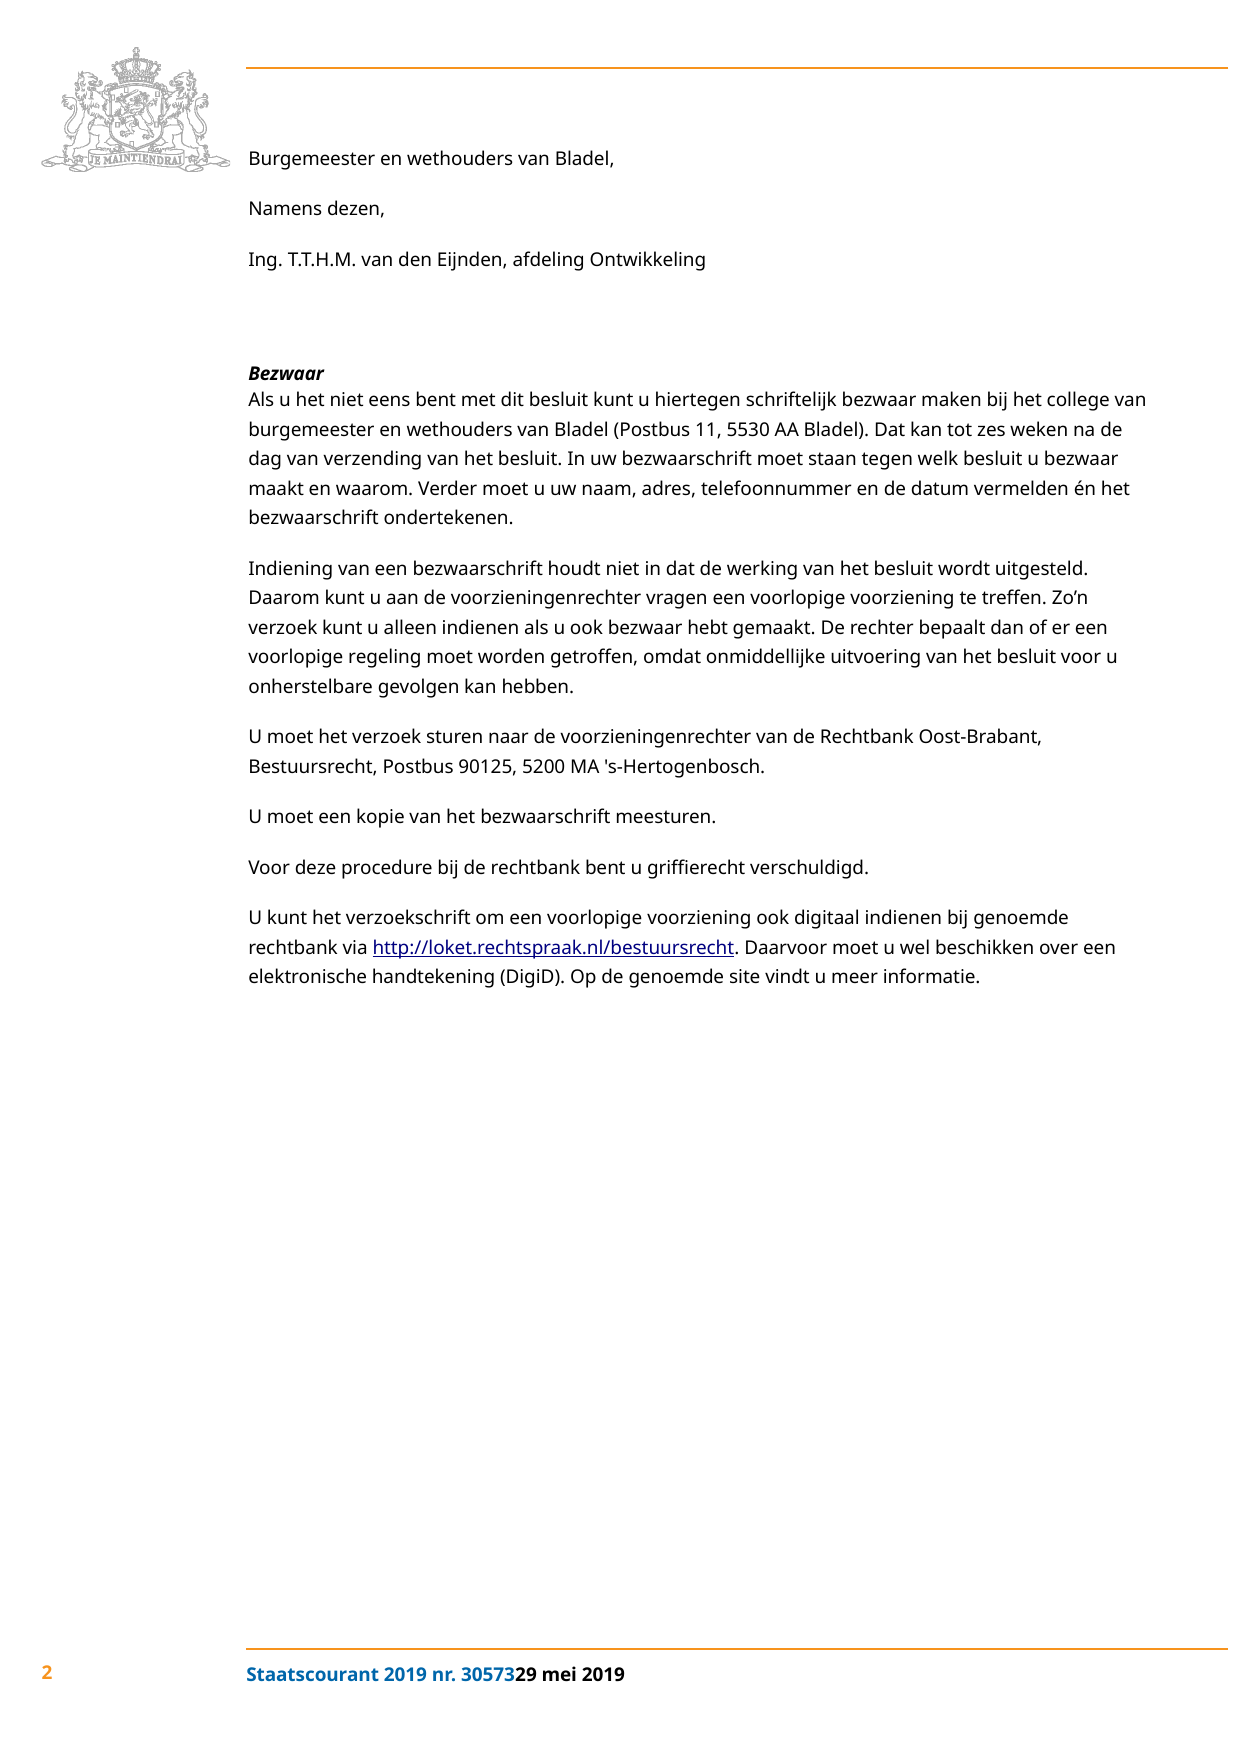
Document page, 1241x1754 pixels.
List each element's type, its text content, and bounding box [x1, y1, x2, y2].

text Bezwaar [248, 360, 1152, 386]
text Als u het niet eens bent met dit besluit kunt u hiertegen schriftelijk bezwaar maken bij het college van burgemeester en wethouders van Bladel (Postbus 11, 5530 AA Bladel). Dat kan tot zes weken na de dag van verzending van het besluit. In uw bezwaarschrift moet staan tegen welk besluit u bezwaar maakt en waarom. Verder moet u uw naam, adres, telefoonnummer en de datum vermelden én het bezwaarschrift ondertekenen. [248, 386, 1152, 530]
text Indiening van een bezwaarschrift houdt niet in dat de werking van het besluit wordt uitgesteld. Daarom kunt u aan de voorzieningenrechter vragen een voorlopige voorziening te treffen. Zo’n verzoek kunt u alleen indienen als u ook bezwaar hebt gemaakt. De rechter bepaalt dan of er een voorlopige regeling moet worden getroffen, omdat onmiddellijke uitvoering van het besluit voor u onherstelbare gevolgen kan hebben. [248, 555, 1152, 699]
text Burgemeester en wethouders van Bladel, [248, 145, 1152, 171]
text U kunt het verzoekschrift om een voorlopige voorziening ook digitaal indienen bij genoemde rechtbank via http://loket.rechtspraak.nl/bestuursrecht. Daarvoor moet u wel beschikken over een elektronische handtekening (DigiD). Op de genoemde site vindt u meer informatie. [248, 904, 1152, 989]
picture [41, 47, 231, 172]
text Voor deze procedure bij de rechtbank bent u griffierecht verschuldigd. [248, 854, 1152, 880]
text Namens dezen, [248, 196, 1152, 221]
text U moet het verzoek sturen naar de voorzieningenrechter van de Rechtbank Oost-Brabant, Bestuursrecht, Postbus 90125, 5200 MA 's-Hertogenbosch. [248, 724, 1152, 779]
text Ing. T.T.H.M. van den Eijnden, afdeling Ontwikkeling [248, 246, 1152, 272]
text U moet een kopie van het bezwaarschrift meesturen. [248, 804, 1152, 829]
